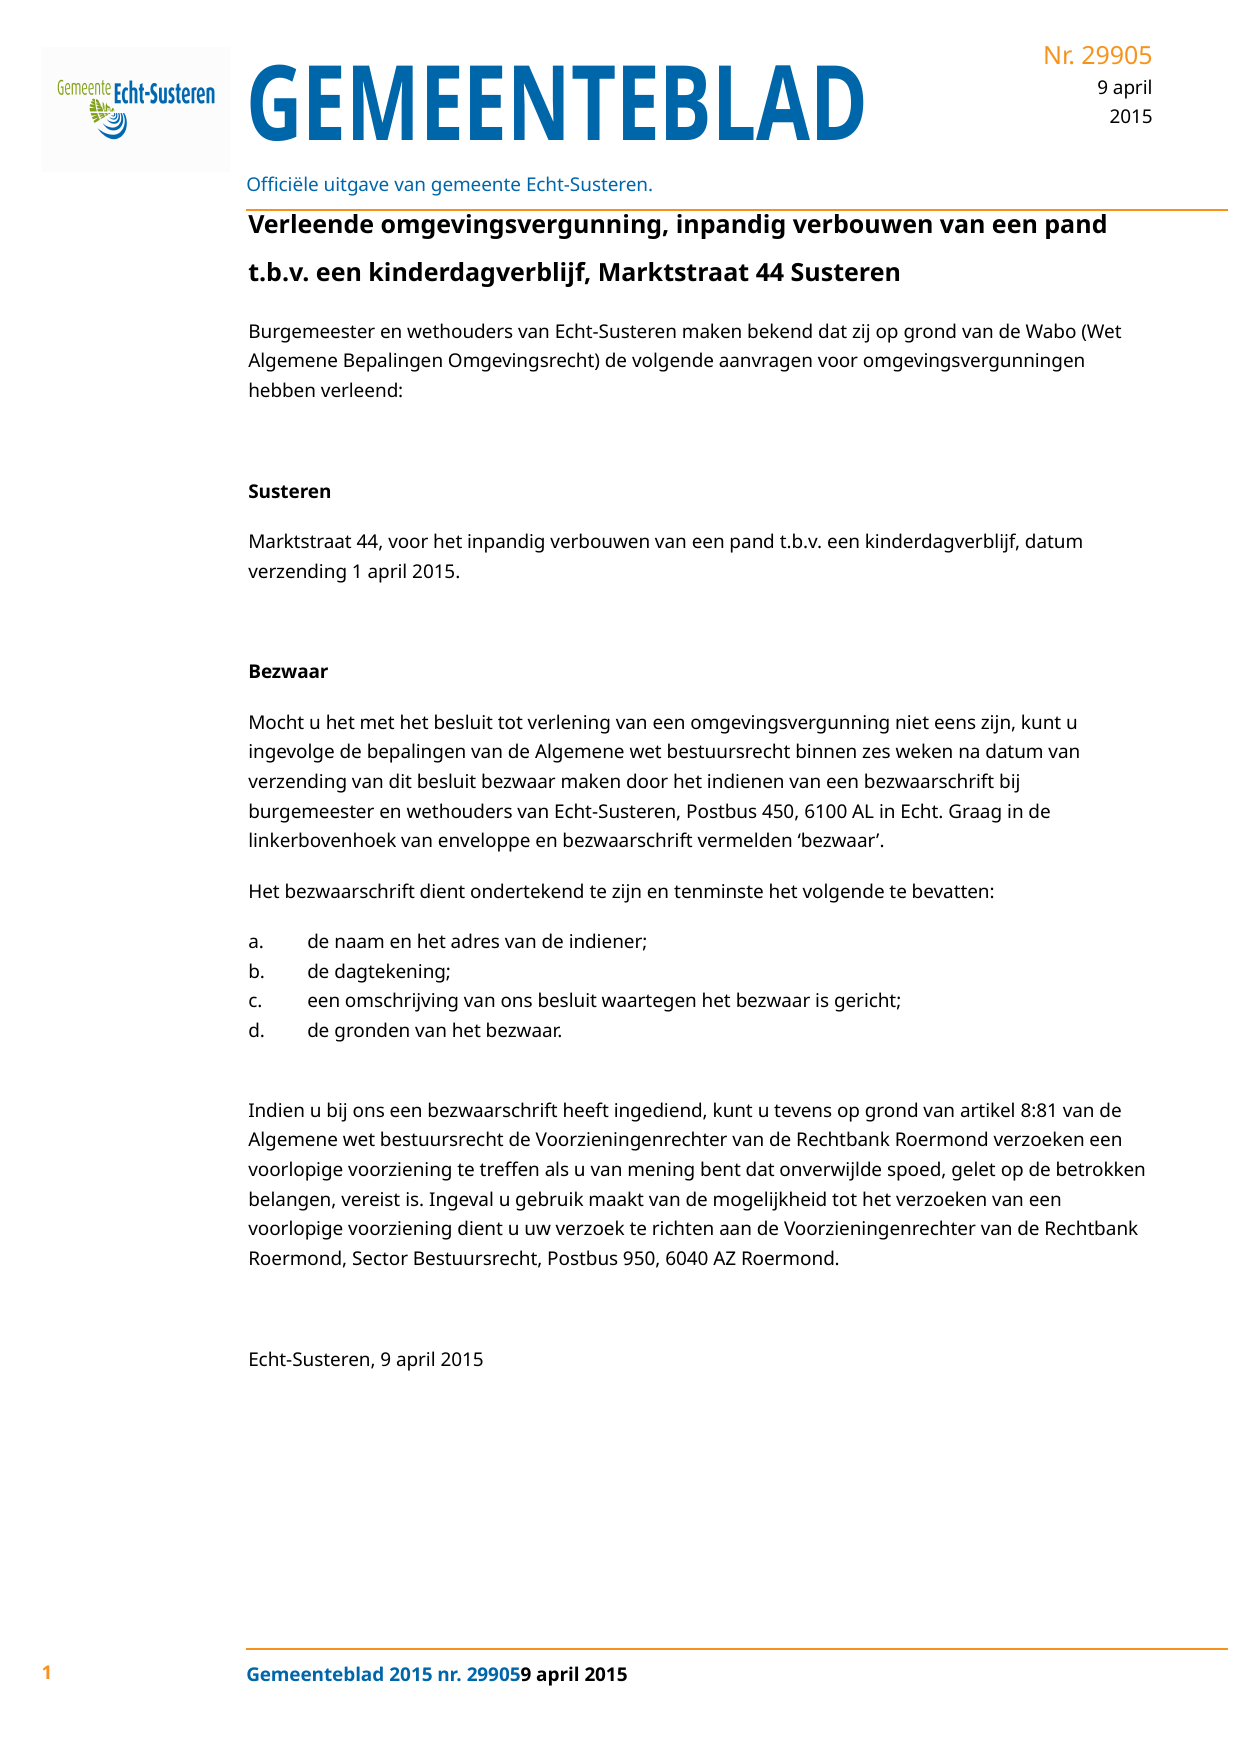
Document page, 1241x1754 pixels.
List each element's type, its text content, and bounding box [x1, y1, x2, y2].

text Echt-Susteren, 9 april 2015 [248, 1346, 1152, 1372]
list de naam en het adres van de indiener; [248, 928, 1152, 954]
picture [41, 47, 231, 172]
list een omschrijving van ons besluit waartegen het bezwaar is gericht; [248, 987, 1152, 1013]
text Mocht u het met het besluit tot verlening van een omgevingsvergunning niet eens zijn, kunt u ingevolge de bepalingen van de Algemene wet bestuursrecht binnen zes weken na datum van verzending van dit besluit bezwaar maken door het indienen van een bezwaarschrift bij burgemeester en wethouders van Echt-Susteren, Postbus 450, 6100 AL in Echt. Graag in de linkerbovenhoek van enveloppe en bezwaarschrift vermelden ‘bezwaar’. [248, 709, 1152, 853]
list de dagtekening; [248, 958, 1152, 984]
text Burgemeester en wethouders van Echt-Susteren maken bekend dat zij op grond van de Wabo (Wet Algemene Bepalingen Omgevingsrecht) de volgende aanvragen voor omgevingsvergunningen hebben verleend: [248, 318, 1152, 403]
text Het bezwaarschrift dient ondertekend te zijn en tenminste het volgende te bevatten: [248, 878, 1152, 904]
text Indien u bij ons een bezwaarschrift heeft ingediend, kunt u tevens op grond van artikel 8:81 van de Algemene wet bestuursrecht de Voorzieningenrechter van de Rechtbank Roermond verzoeken een voorlopige voorziening te treffen als u van mening bent dat onverwijlde spoed, gelet op de betrokken belangen, vereist is. Ingeval u gebruik maakt van de mogelijkheid tot het verzoeken van een voorlopige voorziening dient u uw verzoek te richten aan de Voorzieningenrechter van de Rechtbank Roermond, Sector Bestuursrecht, Postbus 950, 6040 AZ Roermond. [248, 1097, 1152, 1271]
text Bezwaar [248, 659, 1152, 684]
text Verleende omgevingsvergunning, inpandig verbouwen van een pand t.b.v. een kinderdagverblijf, Marktstraat 44 Susteren [248, 211, 1152, 288]
list de gronden van het bezwaar. [248, 1017, 1152, 1043]
text Marktstraat 44, voor het inpandig verbouwen van een pand t.b.v. een kinderdagverblijf, datum verzending 1 april 2015. [248, 528, 1152, 584]
text Susteren [248, 478, 1152, 504]
